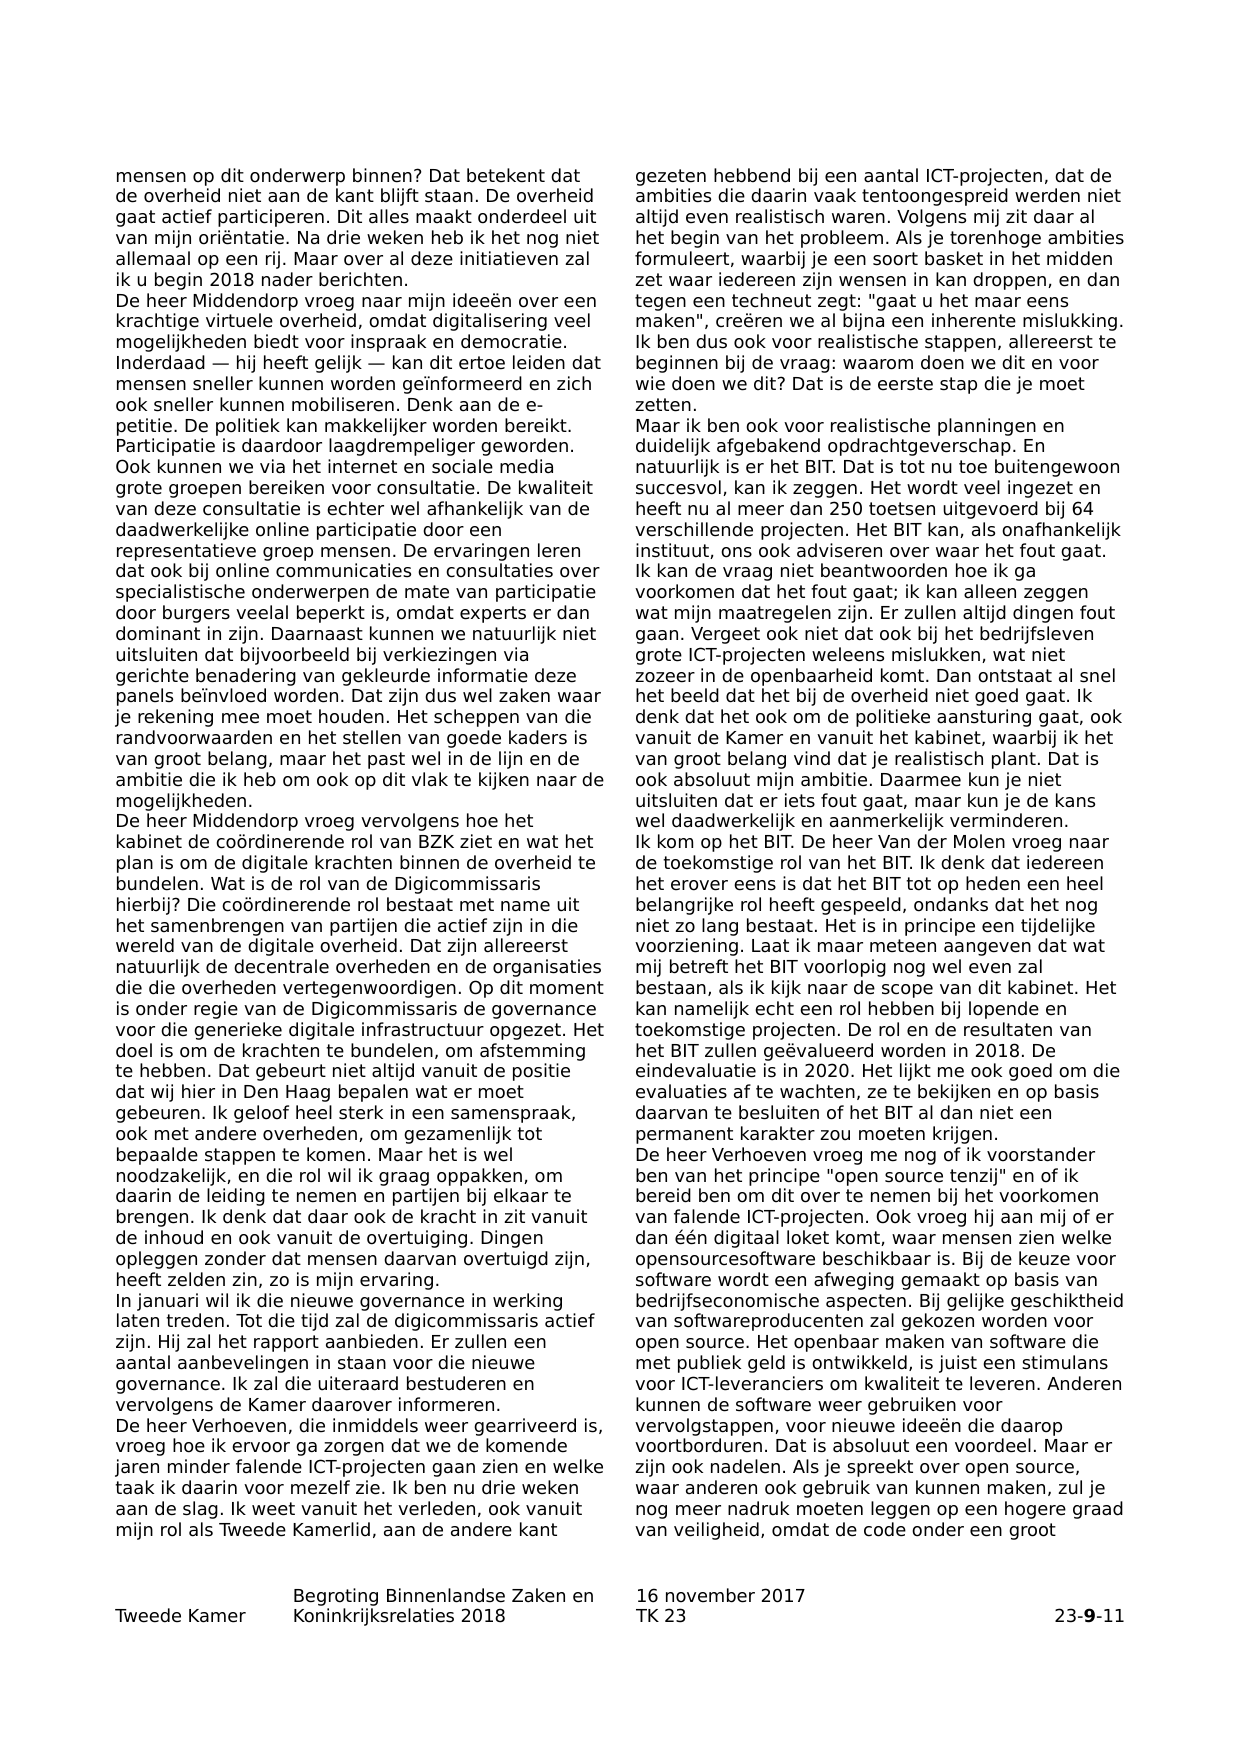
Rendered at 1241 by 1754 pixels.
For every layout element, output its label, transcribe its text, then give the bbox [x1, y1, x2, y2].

text De heer Middendorp vroeg naar mijn ideeën over een krachtige virtuele overheid, omdat digitalisering veel mogelijkheden biedt voor inspraak en democratie. Inderdaad — hij heeft gelijk — kan dit ertoe leiden dat mensen sneller kunnen worden geïnformeerd en zich ook sneller kunnen mobiliseren. Denk aan de e-petitie. De politiek kan makkelijker worden bereikt. Participatie is daardoor laagdrempeliger geworden. Ook kunnen we via het internet en sociale media grote groepen bereiken voor consultatie. De kwaliteit van deze consultatie is echter wel afhankelijk van de daadwerkelijke online participatie door een representatieve groep mensen. De ervaringen leren dat ook bij online communicaties en consultaties over specialistische onderwerpen de mate van participatie door burgers veelal beperkt is, omdat experts er dan dominant in zijn. Daarnaast kunnen we natuurlijk niet uitsluiten dat bijvoorbeeld bij verkiezingen via gerichte benadering van gekleurde informatie deze panels beïnvloed worden. Dat zijn dus wel zaken waar je rekening mee moet houden. Het scheppen van die randvoorwaarden en het stellen van goede kaders is van groot belang, maar het past wel in de lijn en de ambitie die ik heb om ook op dit vlak te kijken naar de mogelijkheden. [115, 290, 605, 811]
text De heer Verhoeven vroeg me nog of ik voorstander ben van het principe "open source tenzij" en of ik bereid ben om dit over te nemen bij het voorkomen van falende ICT-projecten. Ook vroeg hij aan mij of er dan één digitaal loket komt, waar mensen zien welke opensourcesoftware beschikbaar is. Bij de keuze voor software wordt een afweging gemaakt op basis van bedrijfseconomische aspecten. Bij gelijke geschiktheid van softwareproducenten zal gekozen worden voor open source. Het openbaar maken van software die met publiek geld is ontwikkeld, is juist een stimulans voor ICT-leveranciers om kwaliteit te leveren. Anderen kunnen de software weer gebruiken voor vervolgstappen, voor nieuwe ideeën die daarop voortborduren. Dat is absoluut een voordeel. Maar er zijn ook nadelen. Als je spreekt over open source, waar anderen ook gebruik van kunnen maken, zul je nog meer nadruk moeten leggen op een hogere graad van veiligheid, omdat de code onder een groot [635, 1144, 1125, 1540]
text In januari wil ik die nieuwe governance in werking laten treden. Tot die tijd zal de digicommissaris actief zijn. Hij zal het rapport aanbieden. Er zullen een aantal aanbevelingen in staan voor die nieuwe governance. Ik zal die uiteraard bestuderen en vervolgens de Kamer daarover informeren. [115, 1290, 605, 1415]
text Maar ik ben ook voor realistische planningen en duidelijk afgebakend opdrachtgeverschap. En natuurlijk is er het BIT. Dat is tot nu toe buitengewoon succesvol, kan ik zeggen. Het wordt veel ingezet en heeft nu al meer dan 250 toetsen uitgevoerd bij 64 verschillende projecten. Het BIT kan, als onafhankelijk instituut, ons ook adviseren over waar het fout gaat. Ik kan de vraag niet beantwoorden hoe ik ga voorkomen dat het fout gaat; ik kan alleen zeggen wat mijn maatregelen zijn. Er zullen altijd dingen fout gaan. Vergeet ook niet dat ook bij het bedrijfsleven grote ICT-projecten weleens mislukken, wat niet zozeer in de openbaarheid komt. Dan ontstaat al snel het beeld dat het bij de overheid niet goed gaat. Ik denk dat het ook om de politieke aansturing gaat, ook vanuit de Kamer en vanuit het kabinet, waarbij ik het van groot belang vind dat je realistisch plant. Dat is ook absoluut mijn ambitie. Daarmee kun je niet uitsluiten dat er iets fout gaat, maar kun je de kans wel daadwerkelijk en aanmerkelijk verminderen. [635, 415, 1125, 832]
text gezeten hebbend bij een aantal ICT-projecten, dat de ambities die daarin vaak tentoongespreid werden niet altijd even realistisch waren. Volgens mij zit daar al het begin van het probleem. Als je torenhoge ambities formuleert, waarbij je een soort basket in het midden zet waar iedereen zijn wensen in kan droppen, en dan tegen een techneut zegt: "gaat u het maar eens maken", creëren we al bijna een inherente mislukking. Ik ben dus ook voor realistische stappen, allereerst te beginnen bij de vraag: waarom doen we dit en voor wie doen we dit? Dat is de eerste stap die je moet zetten. [635, 165, 1125, 415]
text De heer Verhoeven, die inmiddels weer gearriveerd is, vroeg hoe ik ervoor ga zorgen dat we de komende jaren minder falende ICT-projecten gaan zien en welke taak ik daarin voor mezelf zie. Ik ben nu drie weken aan de slag. Ik weet vanuit het verleden, ook vanuit mijn rol als Tweede Kamerlid, aan de andere kant [115, 1415, 605, 1540]
text Ik kom op het BIT. De heer Van der Molen vroeg naar de toekomstige rol van het BIT. Ik denk dat iedereen het erover eens is dat het BIT tot op heden een heel belangrijke rol heeft gespeeld, ondanks dat het nog niet zo lang bestaat. Het is in principe een tijdelijke voorziening. Laat ik maar meteen aangeven dat wat mij betreft het BIT voorlopig nog wel even zal bestaan, als ik kijk naar de scope van dit kabinet. Het kan namelijk echt een rol hebben bij lopende en toekomstige projecten. De rol en de resultaten van het BIT zullen geëvalueerd worden in 2018. De eindevaluatie is in 2020. Het lijkt me ook goed om die evaluaties af te wachten, ze te bekijken en op basis daarvan te besluiten of het BIT al dan niet een permanent karakter zou moeten krijgen. [635, 832, 1125, 1144]
text mensen op dit onderwerp binnen? Dat betekent dat de overheid niet aan de kant blijft staan. De overheid gaat actief participeren. Dit alles maakt onderdeel uit van mijn oriëntatie. Na drie weken heb ik het nog niet allemaal op een rij. Maar over al deze initiatieven zal ik u begin 2018 nader berichten. [115, 165, 605, 290]
text De heer Middendorp vroeg vervolgens hoe het kabinet de coördinerende rol van BZK ziet en wat het plan is om de digitale krachten binnen de overheid te bundelen. Wat is de rol van de Digicommissaris hierbij? Die coördinerende rol bestaat met name uit het samenbrengen van partijen die actief zijn in die wereld van de digitale overheid. Dat zijn allereerst natuurlijk de decentrale overheden en de organisaties die die overheden vertegenwoordigen. Op dit moment is onder regie van de Digicommissaris de governance voor die generieke digitale infrastructuur opgezet. Het doel is om de krachten te bundelen, om afstemming te hebben. Dat gebeurt niet altijd vanuit de positie dat wij hier in Den Haag bepalen wat er moet gebeuren. Ik geloof heel sterk in een samenspraak, ook met andere overheden, om gezamenlijk tot bepaalde stappen te komen. Maar het is wel noodzakelijk, en die rol wil ik graag oppakken, om daarin de leiding te nemen en partijen bij elkaar te brengen. Ik denk dat daar ook de kracht in zit vanuit de inhoud en ook vanuit de overtuiging. Dingen opleggen zonder dat mensen daarvan overtuigd zijn, heeft zelden zin, zo is mijn ervaring. [115, 811, 605, 1290]
